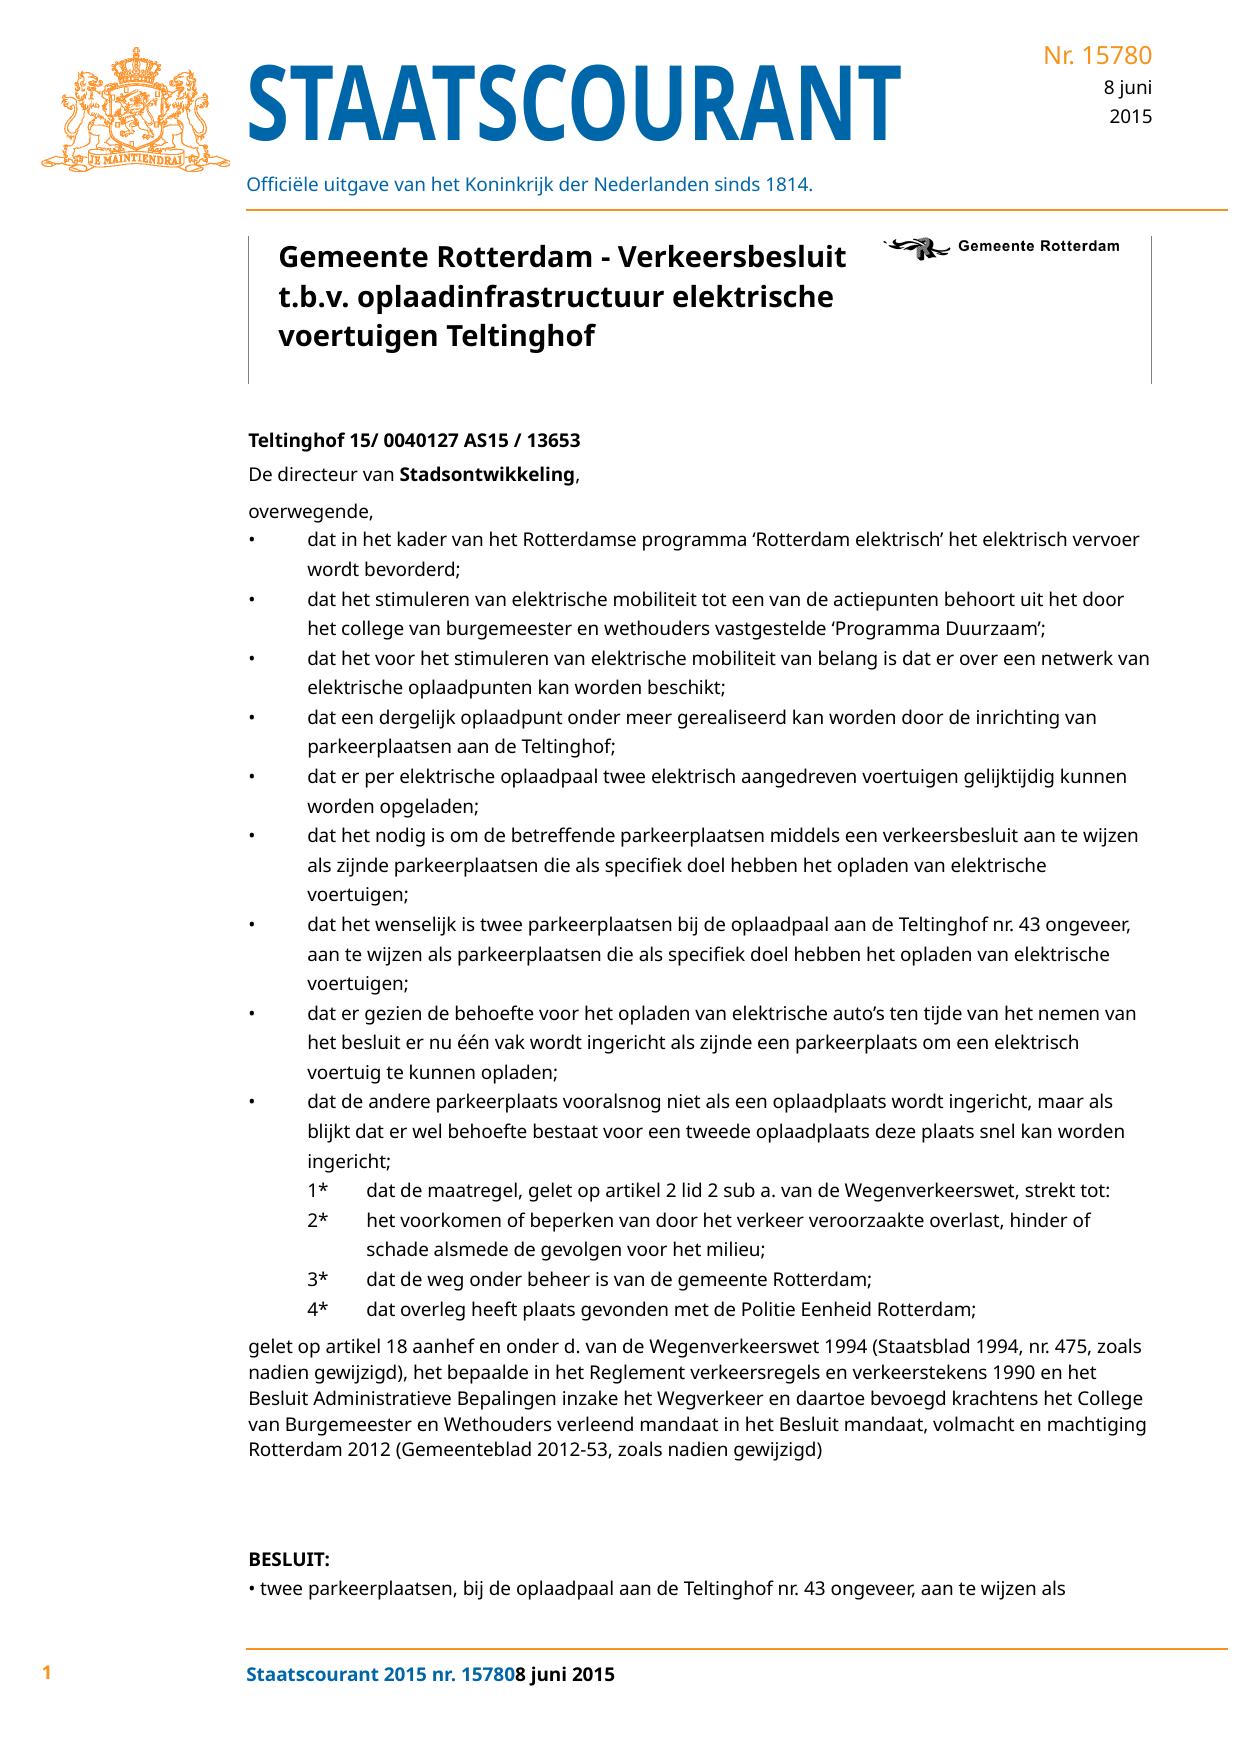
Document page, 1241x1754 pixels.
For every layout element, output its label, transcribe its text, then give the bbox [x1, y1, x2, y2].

list dat het wenselijk is twee parkeerplaatsen bij de oplaadpaal aan de Teltinghof nr. 43 ongeveer, aan te wijzen als parkeerplaatsen die als specifiek doel hebben het opladen van elektrische voertuigen; [248, 911, 1152, 996]
text BESLUIT: [248, 1546, 1152, 1572]
list dat een dergelijk oplaadpunt onder meer gerealiseerd kan worden door de inrichting van parkeerplaatsen aan de Teltinghof; [248, 704, 1152, 759]
list het voorkomen of beperken van door het verkeer veroorzaakte overlast, hinder of schade alsmede de gevolgen voor het milieu; [307, 1207, 1152, 1262]
text De directeur van Stadsontwikkeling, [248, 462, 1152, 487]
list dat de maatregel, gelet op artikel 2 lid 2 sub a. van de Wegenverkeerswet, strekt tot: [307, 1177, 1152, 1203]
text • twee parkeerplaatsen, bij de oplaadpaal aan de Teltinghof nr. 43 ongeveer, aan te wijzen als [248, 1576, 1152, 1601]
list dat overleg heeft plaats gevonden met de Politie Eenheid Rotterdam; [307, 1296, 1152, 1321]
list dat er gezien de behoefte voor het opladen van elektrische auto’s ten tijde van het nemen van het besluit er nu één vak wordt ingericht als zijnde een parkeerplaats om een elektrisch voertuig te kunnen opladen; [248, 1000, 1152, 1085]
list dat in het kader van het Rotterdamse programma ‘Rotterdam elektrisch’ het elektrisch vervoer wordt bevorderd; [248, 527, 1152, 582]
list dat er per elektrische oplaadpaal twee elektrisch aangedreven voertuigen gelijktijdig kunnen worden opgeladen; [248, 763, 1152, 818]
picture [41, 47, 231, 172]
picture [882, 236, 1119, 261]
list dat het nodig is om de betreffende parkeerplaatsen middels een verkeersbesluit aan te wijzen als zijnde parkeerplaatsen die als specifiek doel hebben het opladen van elektrische voertuigen; [248, 822, 1152, 907]
text gelet op artikel 18 aanhef en onder d. van de Wegenverkeerswet 1994 (Staatsblad 1994, nr. 475, zoals nadien gewijzigd), het bepaalde in het Reglement verkeersregels en verkeerstekens 1990 en het Besluit Administratieve Bepalingen inzake het Wegverkeer en daartoe bevoegd krachtens het College van Burgemeester en Wethouders verleend mandaat in het Besluit mandaat, volmacht en machtiging Rotterdam 2012 (Gemeenteblad 2012-53, zoals nadien gewijzigd) [248, 1334, 1152, 1462]
list dat het voor het stimuleren van elektrische mobiliteit van belang is dat er over een netwerk van elektrische oplaadpunten kan worden beschikt; [248, 645, 1152, 700]
text overwegende, [248, 498, 1152, 524]
table_header Gemeente Rotterdam - Verkeersbesluit t.b.v. oplaadinfrastructuur elektrische voertuigen Teltinghof [249, 236, 850, 384]
list dat het stimuleren van elektrische mobiliteit tot een van de actiepunten behoort uit het door het college van burgemeester en wethouders vastgestelde ‘Programma Duurzaam’; [248, 586, 1152, 641]
table_header [850, 236, 1151, 384]
list dat de weg onder beheer is van de gemeente Rotterdam; [307, 1266, 1152, 1292]
list dat de andere parkeerplaats vooralsnog niet als een oplaadplaats wordt ingericht, maar als blijkt dat er wel behoefte bestaat voor een tweede oplaadplaats deze plaats snel kan worden ingericht; [248, 1089, 1152, 1173]
text Teltinghof 15/ 0040127 AS15 / 13653 [248, 427, 1152, 453]
